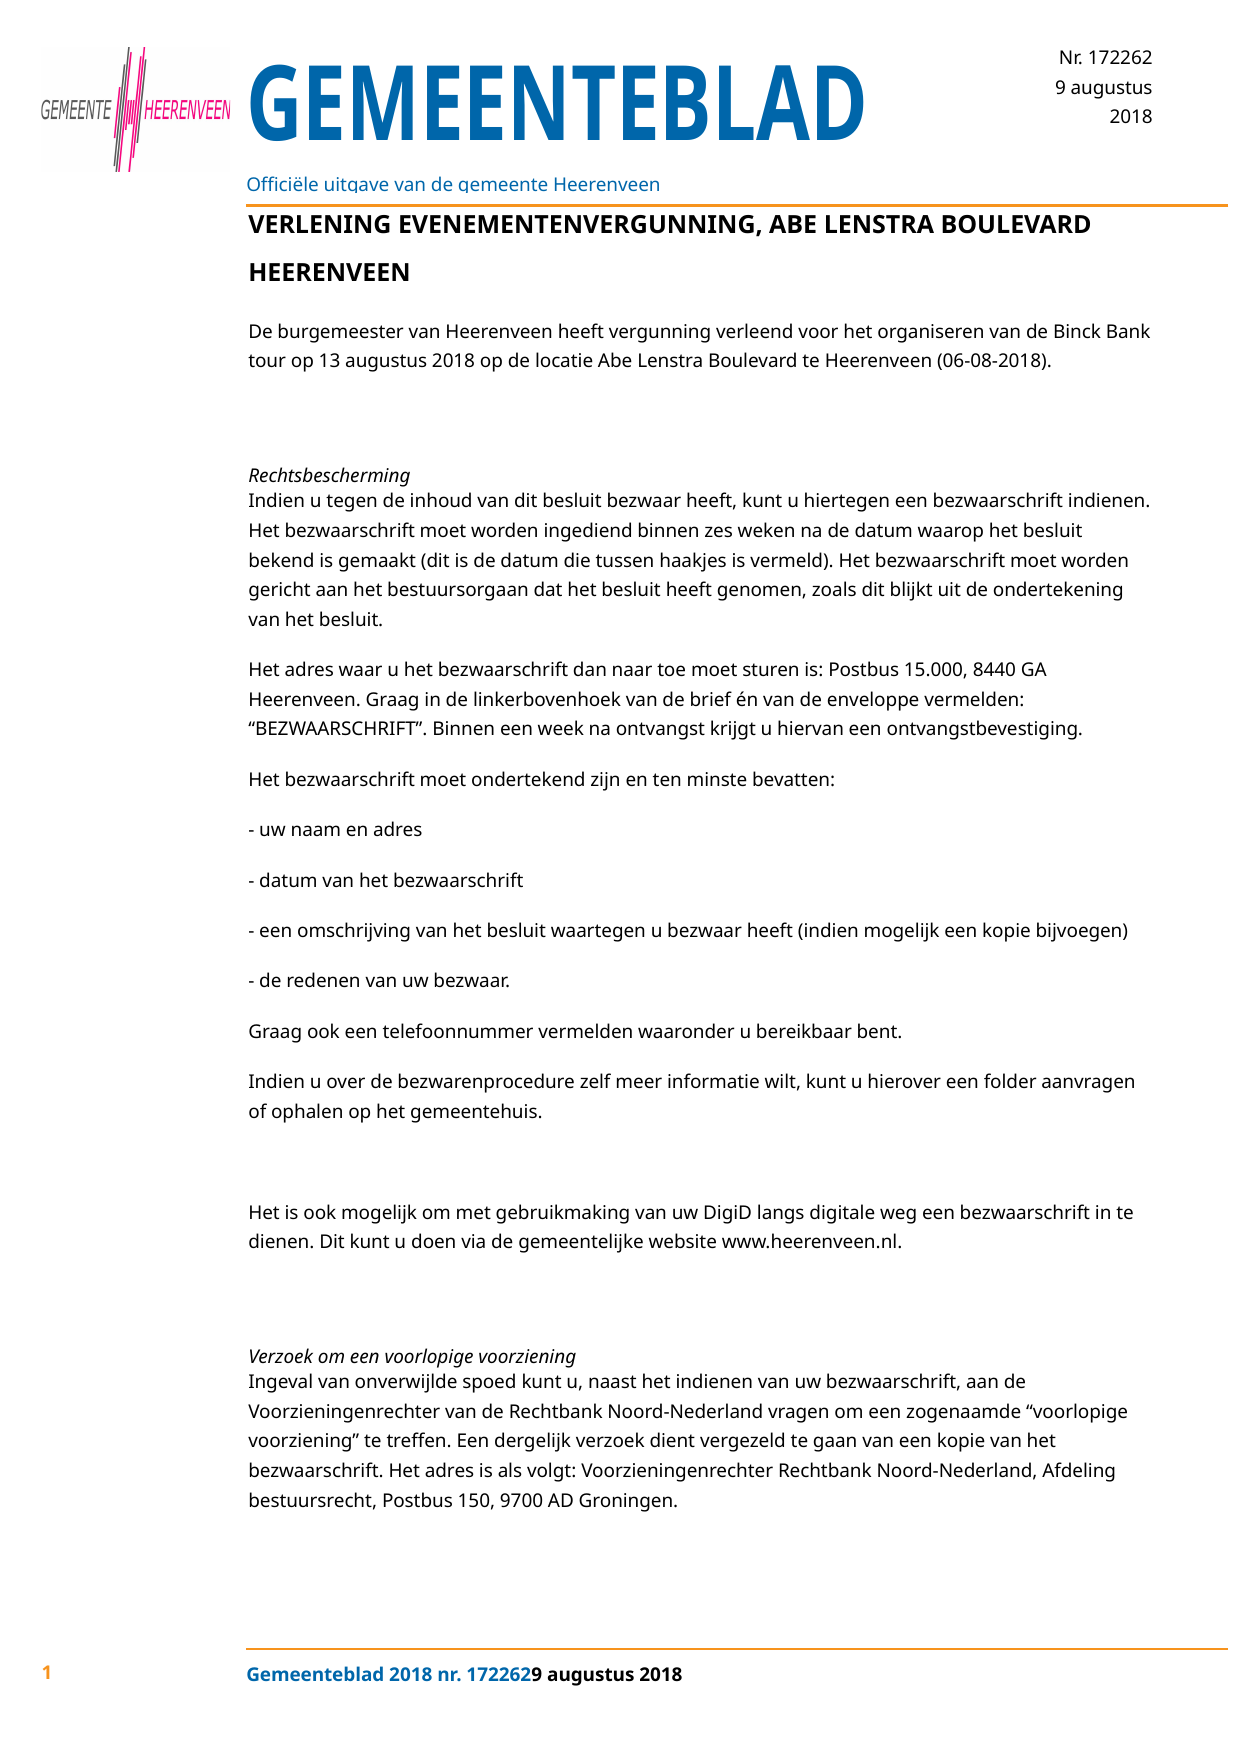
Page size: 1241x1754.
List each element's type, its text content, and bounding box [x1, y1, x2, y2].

text Rechtsbescherming [248, 462, 1152, 488]
text Het is ook mogelijk om met gebruikmaking van uw DigiD langs digitale weg een bezwaarschrift in te dienen. Dit kunt u doen via de gemeentelijke website www.heerenveen.nl. [248, 1199, 1152, 1254]
text VERLENING EVENEMENTENVERGUNNING, ABE LENSTRA BOULEVARD HEERENVEEN [248, 207, 1152, 288]
text De burgemeester van Heerenveen heeft vergunning verleend voor het organiseren van de Binck Bank tour op 13 augustus 2018 op de locatie Abe Lenstra Boulevard te Heerenveen (06-08-2018). [248, 318, 1152, 373]
text - datum van het bezwaarschrift [248, 867, 1152, 892]
text Het bezwaarschrift moet ondertekend zijn en ten minste bevatten: [248, 766, 1152, 792]
text - de redenen van uw bezwaar. [248, 968, 1152, 993]
picture [41, 47, 231, 172]
text - uw naam en adres [248, 816, 1152, 842]
text Ingeval van onverwijlde spoed kunt u, naast het indienen van uw bezwaarschrift, aan de Voorzieningenrechter van de Rechtbank Noord-Nederland vragen om een zogenaamde “voorlopige voorziening” te treffen. Een dergelijk verzoek dient vergezeld te gaan van een kopie van het bezwaarschrift. Het adres is als volgt: Voorzieningenrechter Rechtbank Noord-Nederland, Afdeling bestuursrecht, Postbus 150, 9700 AD Groningen. [248, 1368, 1152, 1513]
text Het adres waar u het bezwaarschrift dan naar toe moet sturen is: Postbus 15.000, 8440 GA Heerenveen. Graag in de linkerbovenhoek van de brief én van de enveloppe vermelden: “BEZWAARSCHRIFT”. Binnen een week na ontvangst krijgt u hiervan een ontvangstbevestiging. [248, 656, 1152, 741]
text Verzoek om een voorlopige voorziening [248, 1343, 1152, 1368]
text Graag ook een telefoonnummer vermelden waaronder u bereikbaar bent. [248, 1018, 1152, 1044]
text Indien u tegen de inhoud van dit besluit bezwaar heeft, kunt u hiertegen een bezwaarschrift indienen. Het bezwaarschrift moet worden ingediend binnen zes weken na de datum waarop het besluit bekend is gemaakt (dit is de datum die tussen haakjes is vermeld). Het bezwaarschrift moet worden gericht aan het bestuursorgaan dat het besluit heeft genomen, zoals dit blijkt uit de ondertekening van het besluit. [248, 488, 1152, 632]
text - een omschrijving van het besluit waartegen u bezwaar heeft (indien mogelijk een kopie bijvoegen) [248, 917, 1152, 943]
text Indien u over de bezwarenprocedure zelf meer informatie wilt, kunt u hierover een folder aanvragen of ophalen op het gemeentehuis. [248, 1068, 1152, 1124]
